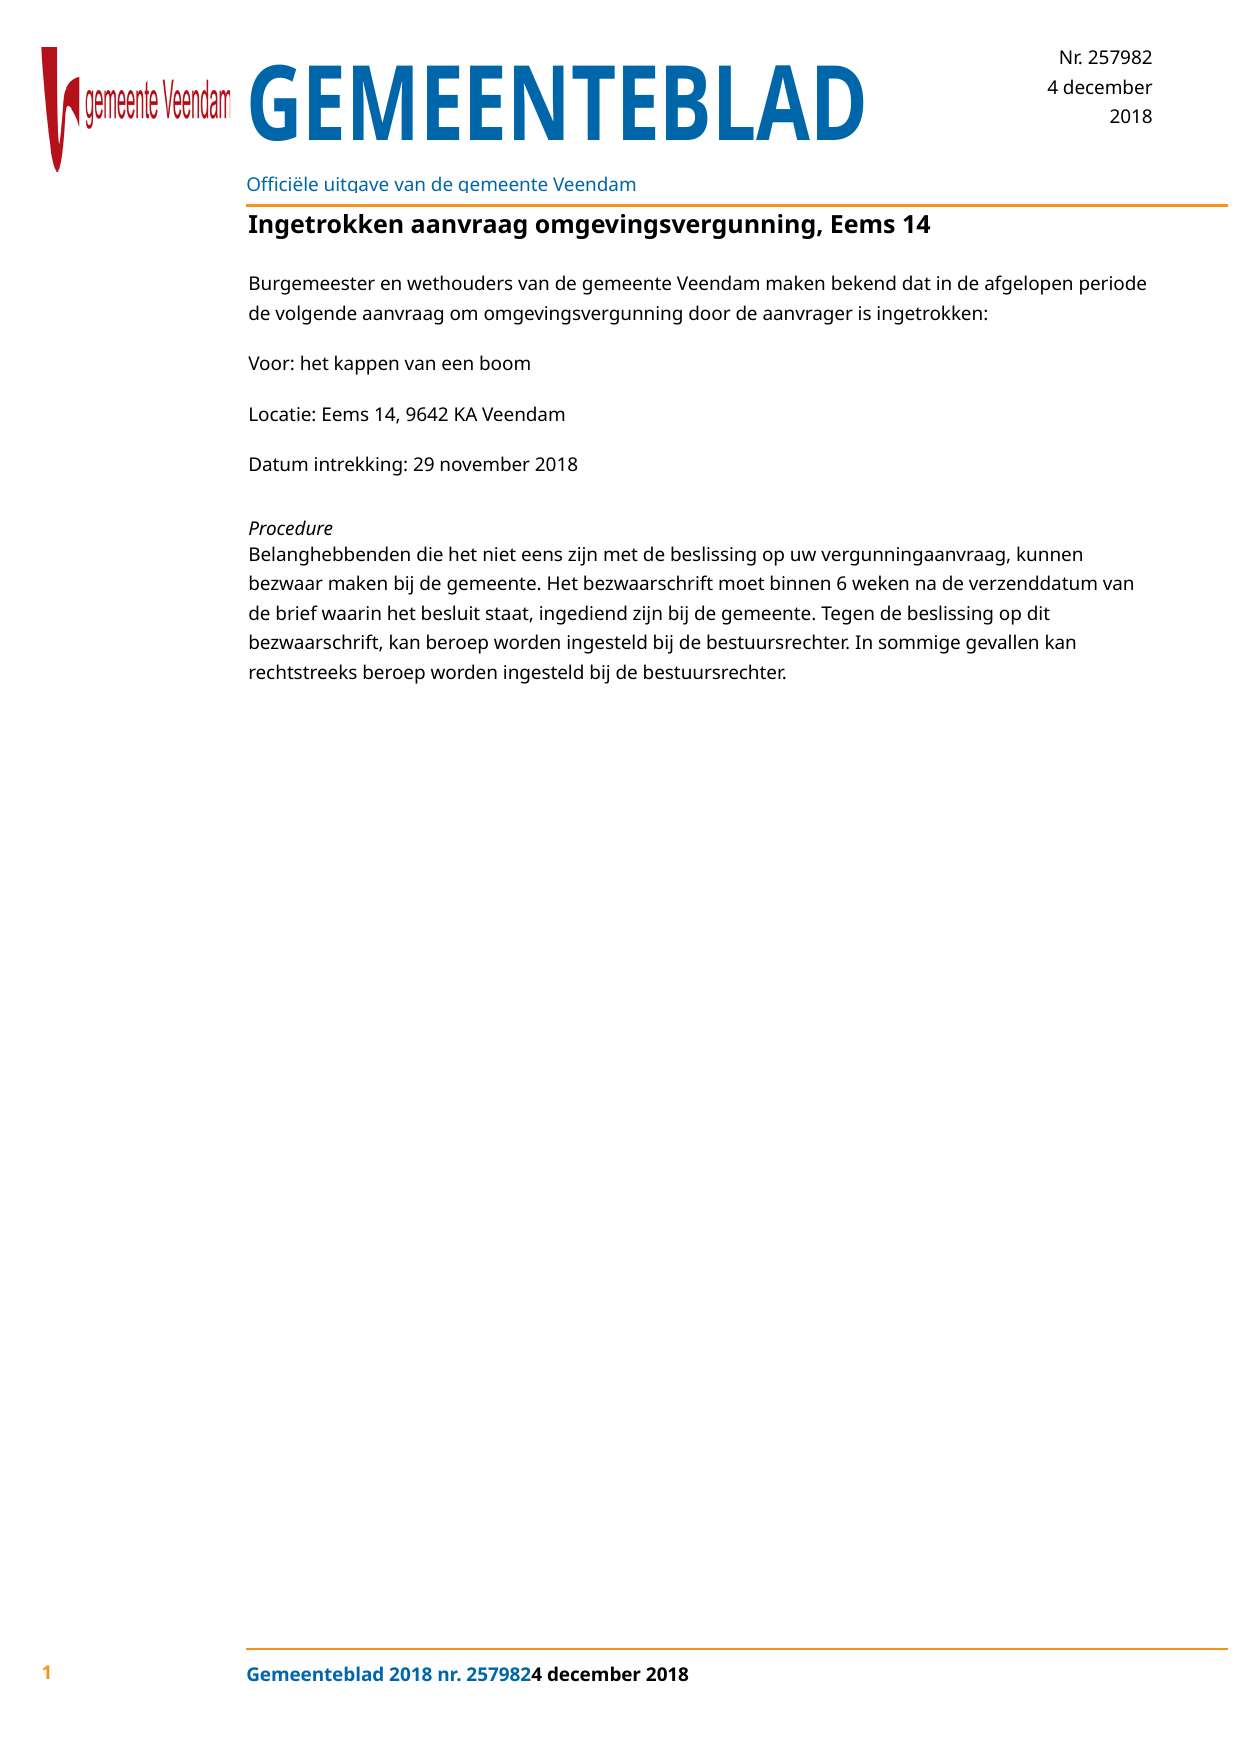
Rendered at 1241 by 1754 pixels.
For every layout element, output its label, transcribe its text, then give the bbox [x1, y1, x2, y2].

text Ingetrokken aanvraag omgevingsvergunning, Eems 14 [248, 207, 1152, 241]
text Datum intrekking: 29 november 2018 [248, 451, 1152, 477]
picture [41, 47, 231, 172]
text Belanghebbenden die het niet eens zijn met de beslissing op uw vergunningaanvraag, kunnen bezwaar maken bij de gemeente. Het bezwaarschrift moet binnen 6 weken na de verzenddatum van de brief waarin het besluit staat, ingediend zijn bij de gemeente. Tegen de beslissing op dit bezwaarschrift, kan beroep worden ingesteld bij de bestuursrechter. In sommige gevallen kan rechtstreeks beroep worden ingesteld bij de bestuursrechter. [248, 541, 1152, 685]
text Burgemeester en wethouders van de gemeente Veendam maken bekend dat in de afgelopen periode de volgende aanvraag om omgevingsvergunning door de aanvrager is ingetrokken: [248, 270, 1152, 326]
text Locatie: Eems 14, 9642 KA Veendam [248, 401, 1152, 426]
text Procedure [248, 515, 1152, 541]
text Voor: het kappen van een boom [248, 350, 1152, 376]
